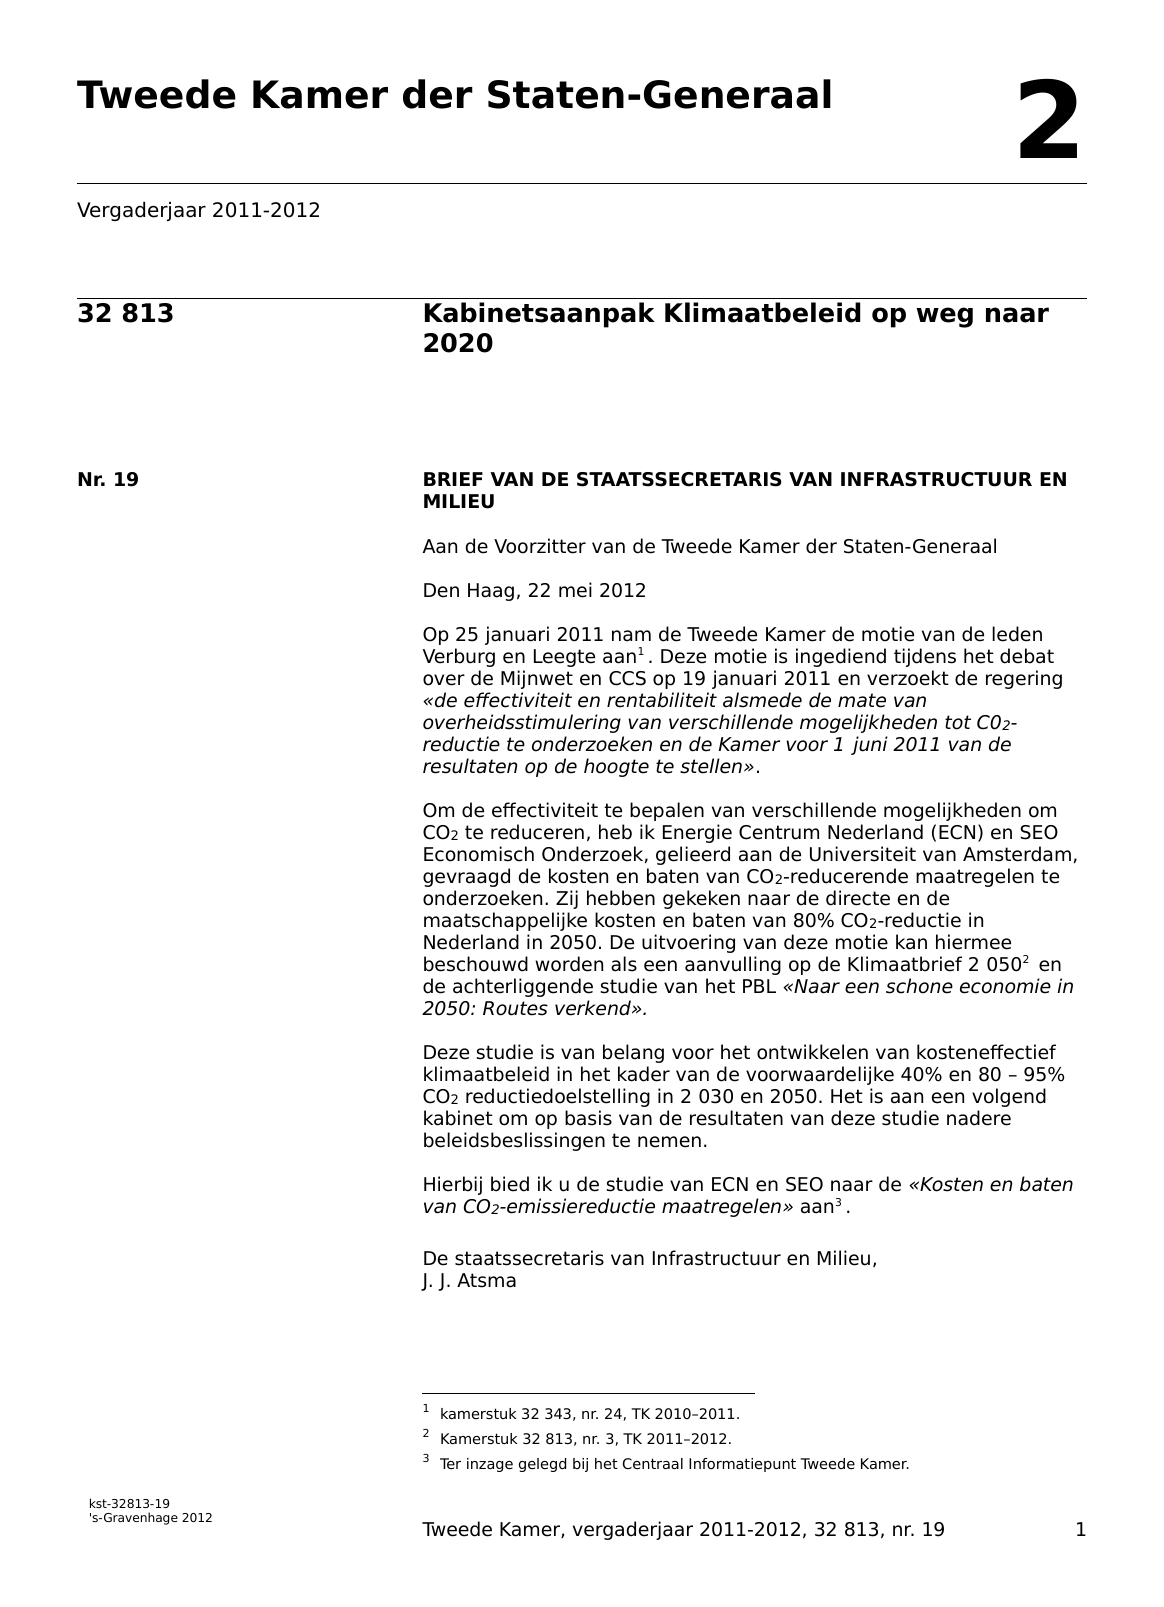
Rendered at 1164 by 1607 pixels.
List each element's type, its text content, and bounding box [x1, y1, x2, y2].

text Kamerstuk 32 813, nr. 3, TK 2011–2012. [422, 1427, 1087, 1449]
text Den Haag, 22 mei 2012 [422, 580, 1087, 602]
text Ter inzage gelegd bij het Centraal Informatiepunt Tweede Kamer. [422, 1452, 1087, 1474]
text Hierbij bied ik u de studie van ECN en SEO naar de «Kosten en baten van CO2-emissiereductie maatregelen» aan. [422, 1174, 1087, 1218]
table_header 2 [886, 59, 1087, 183]
subtitle 32 813 Kabinetsaanpak Klimaatbeleid op weg naar 2020 [77, 299, 1087, 358]
text Om de effectiviteit te bepalen van verschillende mogelijkheden om CO2 te reduceren, heb ik Energie Centrum Nederland (ECN) en SEO Economisch Onderzoek, gelieerd aan de Universiteit van Amsterdam, gevraagd de kosten en baten van CO2-reducerende maatregelen te onderzoeken. Zij hebben gekeken naar de directe en de maatschappelijke kosten en baten van 80% CO2-reductie in Nederland in 2050. De uitvoering van deze motie kan hiermee beschouwd worden als een aanvulling op de Klimaatbrief 2 050 en de achterliggende studie van het PBL «Naar een schone economie in 2050: Routes verkend». [422, 800, 1087, 1020]
table_cell Vergaderjaar 2011-2012 [77, 184, 1087, 298]
table_header Tweede Kamer der Staten-Generaal [77, 59, 886, 183]
text 's-Gravenhage 2012 [88, 1511, 323, 1525]
text Deze studie is van belang voor het ontwikkelen van kosteneffectief klimaatbeleid in het kader van de voorwaardelijke 40% en 80 – 95% CO2 reductiedoelstelling in 2 030 en 2050. Het is aan een volgend kabinet om op basis van de resultaten van deze studie nadere beleidsbeslissingen te nemen. [422, 1042, 1087, 1152]
text Op 25 januari 2011 nam de Tweede Kamer de motie van de leden Verburg en Leegte aan. Deze motie is ingediend tijdens het debat over de Mijnwet en CCS op 19 januari 2011 en verzoekt de regering «de effectiviteit en rentabiliteit alsmede de mate van overheidsstimulering van verschillende mogelijkheden tot C02-reductie te onderzoeken en de Kamer voor 1 juni 2011 van de resultaten op de hoogte te stellen». [422, 624, 1087, 778]
text Aan de Voorzitter van de Tweede Kamer der Staten-Generaal [422, 536, 1087, 557]
text kamerstuk 32 343, nr. 24, TK 2010–2011. [422, 1402, 1087, 1424]
subtitle Nr. 19 BRIEF VAN DE STAATSSECRETARIS VAN INFRASTRUCTUUR EN MILIEU [77, 469, 1087, 513]
text kst-32813-19 [88, 1497, 323, 1511]
text De staatssecretaris van Infrastructuur en Milieu, J. J. Atsma [422, 1248, 1087, 1292]
